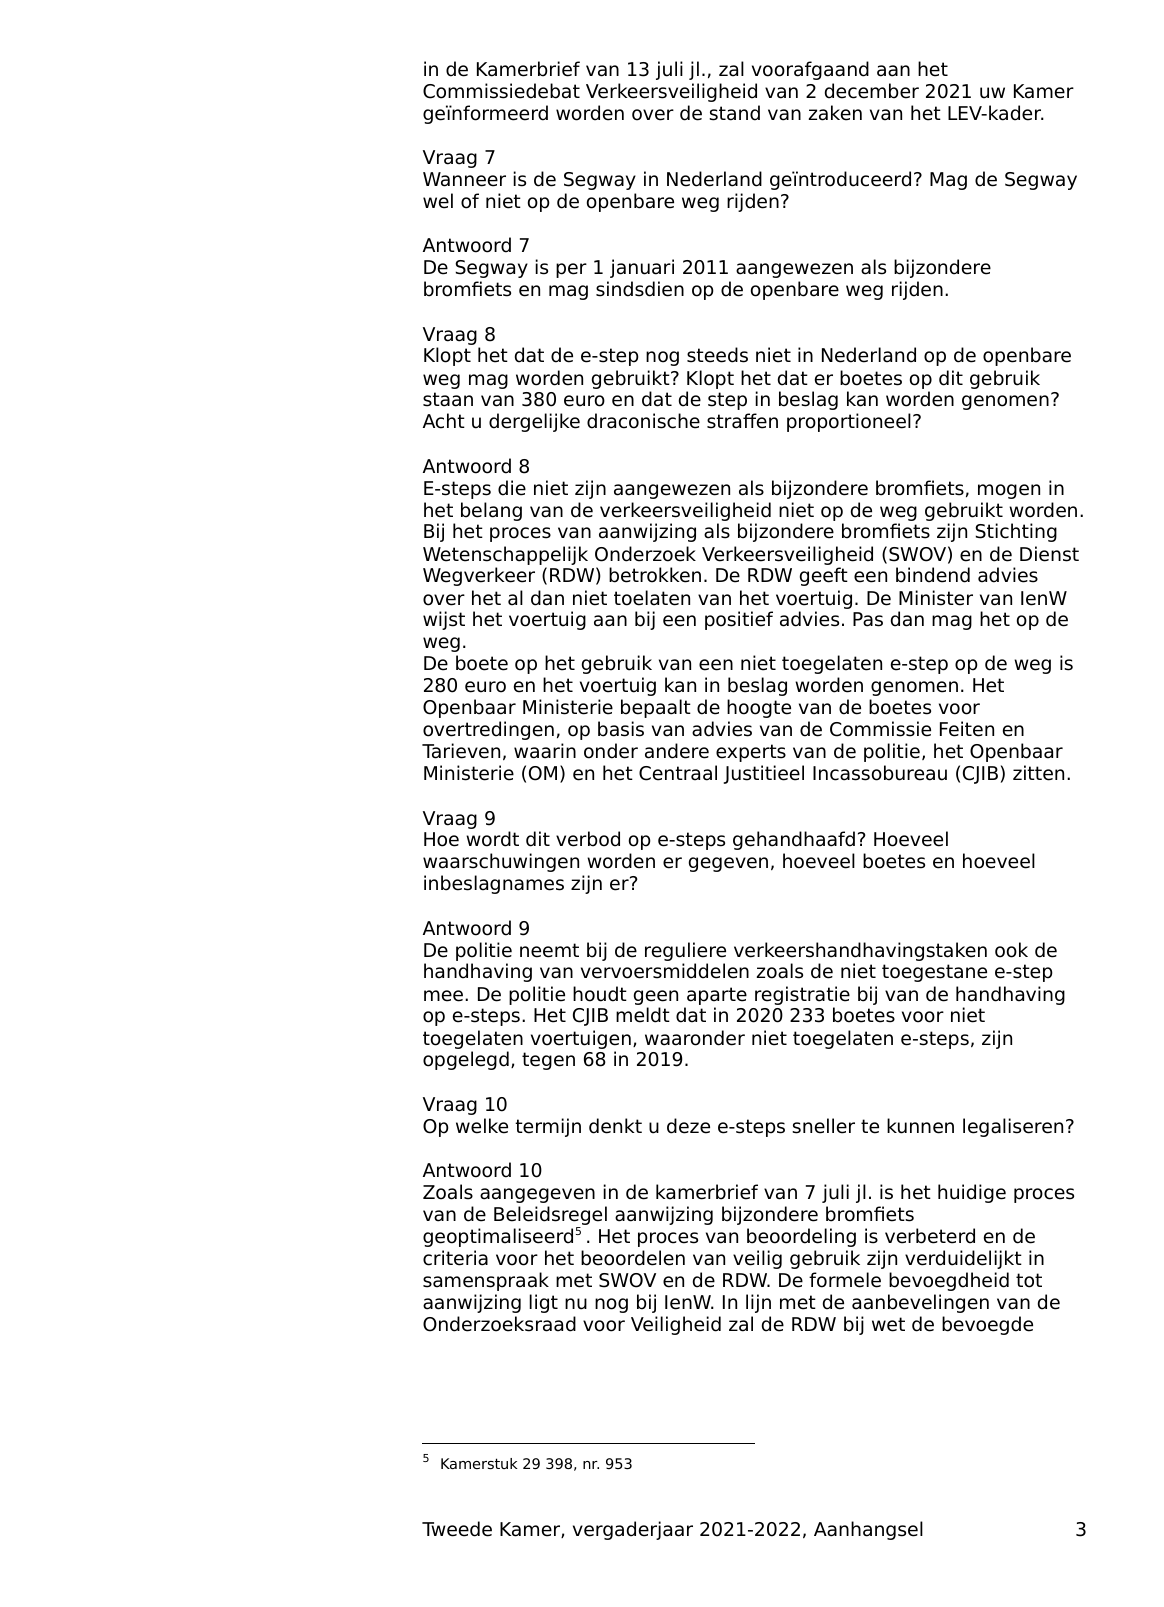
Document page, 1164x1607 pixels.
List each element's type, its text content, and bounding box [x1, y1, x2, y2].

text E-steps die niet zijn aangewezen als bijzondere bromfiets, mogen in het belang van de verkeersveiligheid niet op de weg gebruikt worden. Bij het proces van aanwijzing als bijzondere bromfiets zijn Stichting Wetenschappelijk Onderzoek Verkeersveiligheid (SWOV) en de Dienst Wegverkeer (RDW) betrokken. De RDW geeft een bindend advies over het al dan niet toelaten van het voertuig. De Minister van IenW wijst het voertuig aan bij een positief advies. Pas dan mag het op de weg. [422, 477, 1087, 653]
text De boete op het gebruik van een niet toegelaten e-step op de weg is 280 euro en het voertuig kan in beslag worden genomen. Het Openbaar Ministerie bepaalt de hoogte van de boetes voor overtredingen, op basis van advies van de Commissie Feiten en Tarieven, waarin onder andere experts van de politie, het Openbaar Ministerie (OM) en het Centraal Justitieel Incassobureau (CJIB) zitten. [422, 653, 1087, 785]
text Kamerstuk 29 398, nr. 953 [422, 1452, 1087, 1474]
text in de Kamerbrief van 13 juli jl., zal voorafgaand aan het Commissiedebat Verkeersveiligheid van 2 december 2021 uw Kamer geïnformeerd worden over de stand van zaken van het LEV-kader. [422, 59, 1087, 125]
text De politie neemt bij de reguliere verkeershandhavingstaken ook de handhaving van vervoersmiddelen zoals de niet toegestane e-step mee. De politie houdt geen aparte registratie bij van de handhaving op e-steps. Het CJIB meldt dat in 2020 233 boetes voor niet toegelaten voertuigen, waaronder niet toegelaten e-steps, zijn opgelegd, tegen 68 in 2019. [422, 939, 1087, 1071]
text Antwoord 7 [422, 235, 1087, 257]
text Vraag 9 [422, 807, 1087, 829]
text Vraag 10 [422, 1093, 1087, 1116]
text Antwoord 9 [422, 917, 1087, 939]
text Hoe wordt dit verbod op e-steps gehandhaafd? Hoeveel waarschuwingen worden er gegeven, hoeveel boetes en hoeveel inbeslagnames zijn er? [422, 829, 1087, 895]
text Vraag 8 [422, 323, 1087, 345]
text Antwoord 10 [422, 1160, 1087, 1182]
text Wanneer is de Segway in Nederland geïntroduceerd? Mag de Segway wel of niet op de openbare weg rijden? [422, 169, 1087, 213]
text Klopt het dat de e-step nog steeds niet in Nederland op de openbare weg mag worden gebruikt? Klopt het dat er boetes op dit gebruik staan van 380 euro en dat de step in beslag kan worden genomen? Acht u dergelijke draconische straffen proportioneel? [422, 345, 1087, 433]
text Zoals aangegeven in de kamerbrief van 7 juli jl. is het huidige proces van de Beleidsregel aanwijzing bijzondere bromfiets geoptimaliseerd. Het proces van beoordeling is verbeterd en de criteria voor het beoordelen van veilig gebruik zijn verduidelijkt in samenspraak met SWOV en de RDW. De formele bevoegdheid tot aanwijzing ligt nu nog bij IenW. In lijn met de aanbevelingen van de Onderzoeksraad voor Veiligheid zal de RDW bij wet de bevoegde [422, 1182, 1087, 1379]
text Op welke termijn denkt u deze e-steps sneller te kunnen legaliseren? [422, 1116, 1087, 1137]
text De Segway is per 1 januari 2011 aangewezen als bijzondere bromfiets en mag sindsdien op de openbare weg rijden. [422, 257, 1087, 301]
text Antwoord 8 [422, 456, 1087, 477]
text Vraag 7 [422, 147, 1087, 169]
